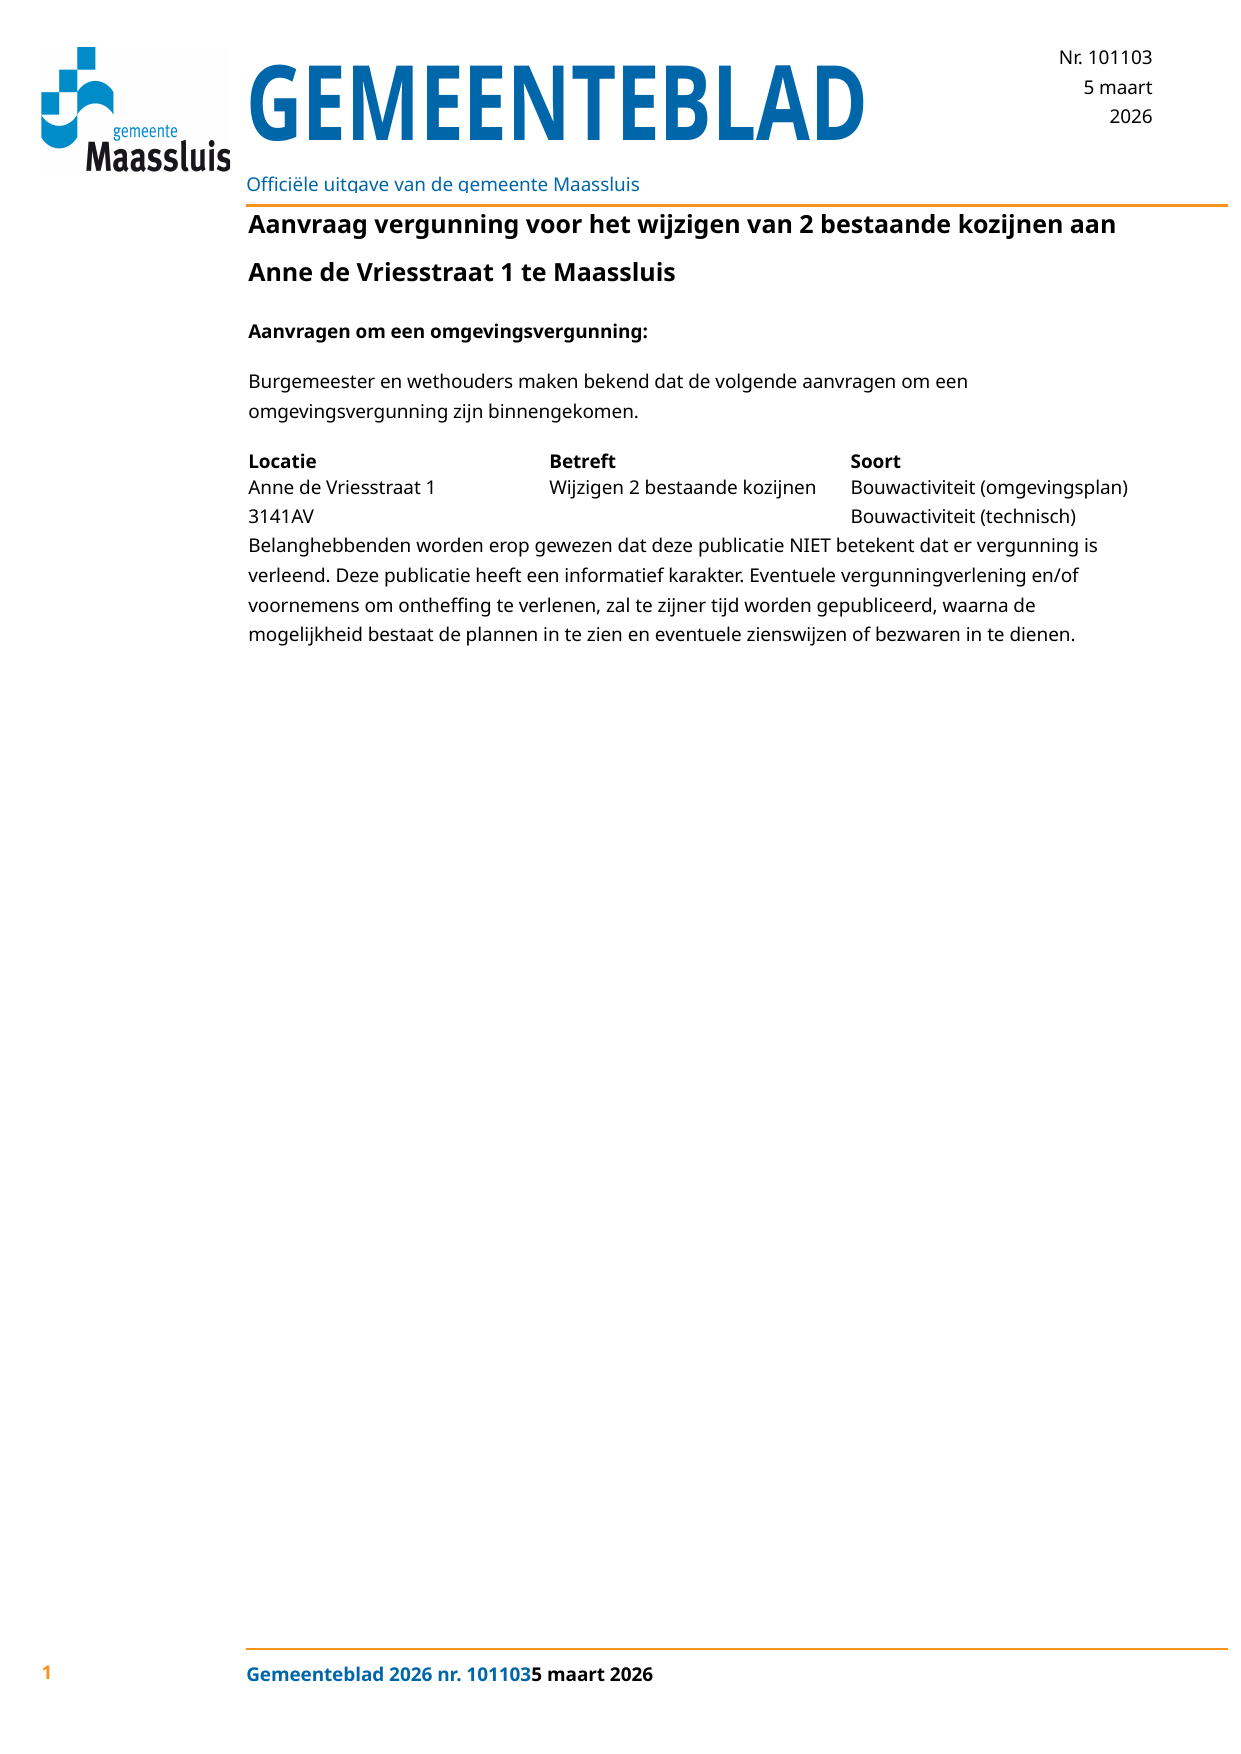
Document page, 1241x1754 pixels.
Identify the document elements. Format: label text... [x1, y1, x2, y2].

text Belanghebbenden worden erop gewezen dat deze publicatie NIET betekent dat er vergunning is verleend. Deze publicatie heeft een informatief karakter. Eventuele vergunningverlening en/of voornemens om ontheffing te verlenen, zal te zijner tijd worden gepubliceerd, waarna de mogelijkheid bestaat de plannen in te zien en eventuele zienswijzen of bezwaren in te dienen. [248, 533, 1152, 647]
table_header Soort [850, 449, 1152, 474]
table_cell Bouwactiviteit (omgevingsplan) Bouwactiviteit (technisch) [850, 474, 1152, 529]
picture [41, 47, 231, 172]
picture [41, 47, 77, 92]
table_cell Anne de Vriesstraat 1 3141AV [248, 474, 549, 529]
text Aanvraag vergunning voor het wijzigen van 2 bestaande kozijnen aan Anne de Vriesstraat 1 te Maassluis [248, 207, 1152, 288]
table_cell Wijzigen 2 bestaande kozijnen [549, 474, 850, 529]
table_header Locatie [248, 449, 549, 474]
text Burgemeester en wethouders maken bekend dat de volgende aanvragen om een omgevingsvergunning zijn binnengekomen. [248, 368, 1152, 424]
text Aanvragen om een omgevingsvergunning: [248, 318, 1152, 344]
table_header Betreft [549, 449, 850, 474]
